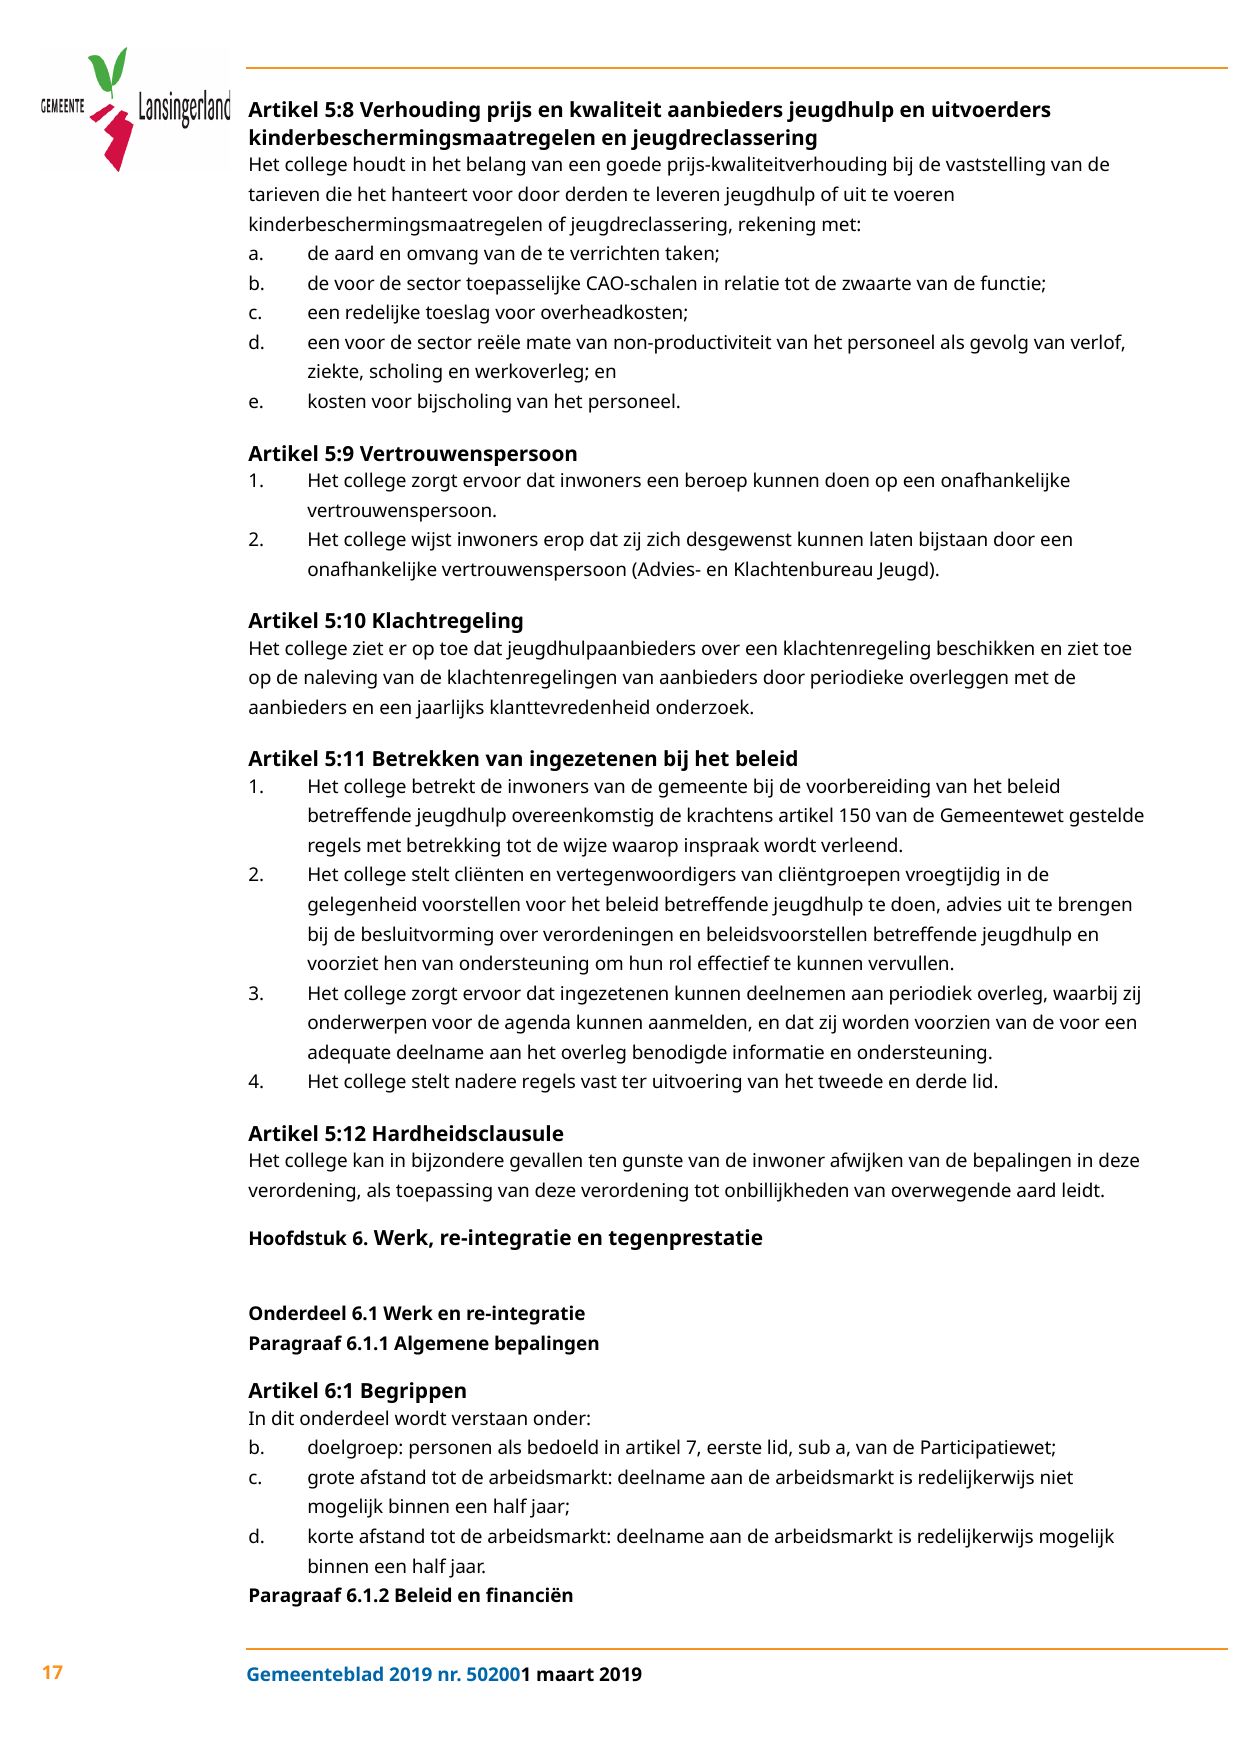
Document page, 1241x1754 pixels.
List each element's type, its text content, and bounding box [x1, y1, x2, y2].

list kosten voor bijscholing van het personeel. [248, 388, 1152, 414]
text In dit onderdeel wordt verstaan onder: [248, 1405, 1152, 1431]
text Artikel 5:10 Klachtregeling [248, 606, 1152, 635]
text Het college kan in bijzondere gevallen ten gunste van de inwoner afwijken van de bepalingen in deze verordening, als toepassing van deze verordening tot onbillijkheden van overwegende aard leidt. [248, 1147, 1152, 1203]
text Hoofdstuk 6. Werk, re-integratie en tegenprestatie [248, 1223, 1152, 1251]
text Artikel 5:11 Betrekken van ingezetenen bij het beleid [248, 744, 1152, 773]
list grote afstand tot de arbeidsmarkt: deelname aan de arbeidsmarkt is redelijkerwijs niet mogelijk binnen een half jaar; [248, 1464, 1152, 1519]
text Artikel 6:1 Begrippen [248, 1377, 1152, 1405]
text Het college ziet er op toe dat jeugdhulpaanbieders over een klachtenregeling beschikken en ziet toe op de naleving van de klachtenregelingen van aanbieders door periodieke overleggen met de aanbieders en een jaarlijks klanttevredenheid onderzoek. [248, 635, 1152, 720]
list de aard en omvang van de te verrichten taken; [248, 240, 1152, 266]
list Het college wijst inwoners erop dat zij zich desgewenst kunnen laten bijstaan door een onafhankelijke vertrouwenspersoon (Advies- en Klachtenbureau Jeugd). [248, 526, 1152, 582]
text Onderdeel 6.1 Werk en re-integratie [248, 1300, 1152, 1326]
picture [41, 47, 231, 172]
list Het college zorgt ervoor dat inwoners een beroep kunnen doen op een onafhankelijke vertrouwenspersoon. [248, 467, 1152, 522]
list Het college stelt nadere regels vast ter uitvoering van het tweede en derde lid. [248, 1069, 1152, 1094]
text Artikel 5:9 Vertrouwenspersoon [248, 439, 1152, 467]
list Het college zorgt ervoor dat ingezetenen kunnen deelnemen aan periodiek overleg, waarbij zij onderwerpen voor de agenda kunnen aanmelden, en dat zij worden voorzien van de voor een adequate deelname aan het overleg benodigde informatie en ondersteuning. [248, 980, 1152, 1065]
text Artikel 5:12 Hardheidsclausule [248, 1119, 1152, 1147]
list doelgroep: personen als bedoeld in artikel 7, eerste lid, sub a, van de Participatiewet; [248, 1434, 1152, 1460]
text Artikel 5:8 Verhouding prijs en kwaliteit aanbieders jeugdhulp en uitvoerders kinderbeschermingsmaatregelen en jeugdreclassering [248, 95, 1152, 152]
list korte afstand tot de arbeidsmarkt: deelname aan de arbeidsmarkt is redelijkerwijs mogelijk binnen een half jaar. [248, 1523, 1152, 1579]
list een redelijke toeslag voor overheadkosten; [248, 299, 1152, 325]
list Het college stelt cliënten en vertegenwoordigers van cliëntgroepen vroegtijdig in de gelegenheid voorstellen voor het beleid betreffende jeugdhulp te doen, advies uit te brengen bij de besluitvorming over verordeningen en beleidsvoorstellen betreffende jeugdhulp en voorziet hen van ondersteuning om hun rol effectief te kunnen vervullen. [248, 862, 1152, 976]
text Paragraaf 6.1.2 Beleid en financiën [248, 1582, 1152, 1608]
list een voor de sector reële mate van non-productiviteit van het personeel als gevolg van verlof, ziekte, scholing en werkoverleg; en [248, 329, 1152, 384]
text Paragraaf 6.1.1 Algemene bepalingen [248, 1330, 1152, 1356]
text Het college houdt in het belang van een goede prijs-kwaliteitverhouding bij de vaststelling van de tarieven die het hanteert voor door derden te leveren jeugdhulp of uit te voeren kinderbeschermingsmaatregelen of jeugdreclassering, rekening met: [248, 152, 1152, 237]
list Het college betrekt de inwoners van de gemeente bij de voorbereiding van het beleid betreffende jeugdhulp overeenkomstig de krachtens artikel 150 van de Gemeentewet gestelde regels met betrekking tot de wijze waarop inspraak wordt verleend. [248, 773, 1152, 858]
list de voor de sector toepasselijke CAO-schalen in relatie tot de zwaarte van de functie; [248, 270, 1152, 296]
